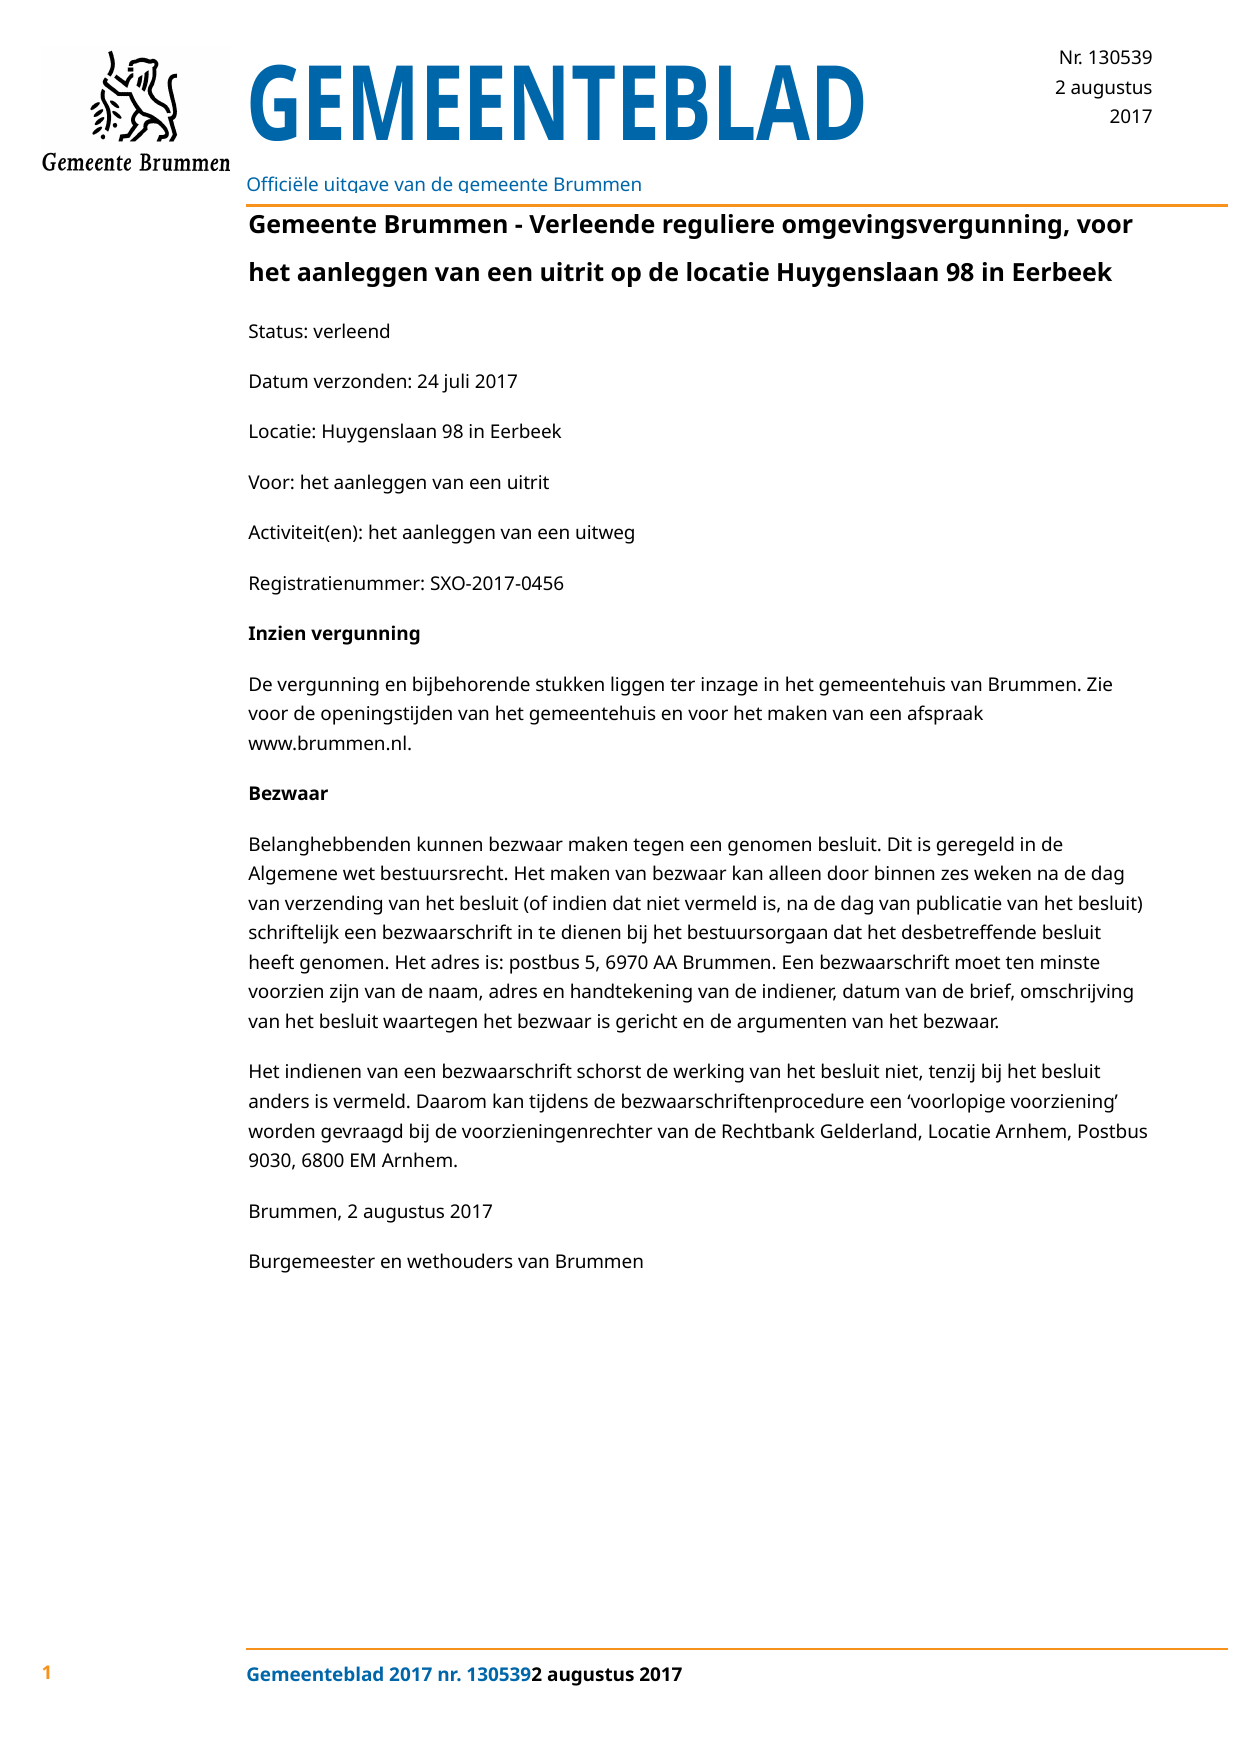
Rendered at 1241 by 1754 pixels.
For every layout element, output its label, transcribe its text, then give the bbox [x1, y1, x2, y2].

text Gemeente Brummen - Verleende reguliere omgevingsvergunning, voor het aanleggen van een uitrit op de locatie Huygenslaan 98 in Eerbeek [248, 207, 1152, 288]
text Het indienen van een bezwaarschrift schorst de werking van het besluit niet, tenzij bij het besluit anders is vermeld. Daarom kan tijdens de bezwaarschriftenprocedure een ‘voorlopige voorziening’ worden gevraagd bij de voorzieningenrechter van de Rechtbank Gelderland, Locatie Arnhem, Postbus 9030, 6800 EM Arnhem. [248, 1059, 1152, 1173]
text Inzien vergunning [248, 620, 1152, 646]
text De vergunning en bijbehorende stukken liggen ter inzage in het gemeentehuis van Brummen. Zie voor de openingstijden van het gemeentehuis en voor het maken van een afspraak www.brummen.nl. [248, 671, 1152, 756]
text Datum verzonden: 24 juli 2017 [248, 368, 1152, 394]
text Brummen, 2 augustus 2017 [248, 1198, 1152, 1224]
text Registratienummer: SXO-2017-0456 [248, 570, 1152, 596]
text Voor: het aanleggen van een uitrit [248, 469, 1152, 495]
text Locatie: Huygenslaan 98 in Eerbeek [248, 419, 1152, 444]
text Status: verleend [248, 318, 1152, 344]
text Burgemeester en wethouders van Brummen [248, 1248, 1152, 1274]
text Bezwaar [248, 780, 1152, 806]
text Belanghebbenden kunnen bezwaar maken tegen een genomen besluit. Dit is geregeld in de Algemene wet bestuursrecht. Het maken van bezwaar kan alleen door binnen zes weken na de dag van verzending van het besluit (of indien dat niet vermeld is, na de dag van publicatie van het besluit) schriftelijk een bezwaarschrift in te dienen bij het bestuursorgaan dat het desbetreffende besluit heeft genomen. Het adres is: postbus 5, 6970 AA Brummen. Een bezwaarschrift moet ten minste voorzien zijn van de naam, adres en handtekening van de indiener, datum van de brief, omschrijving van het besluit waartegen het bezwaar is gericht en de argumenten van het bezwaar. [248, 831, 1152, 1034]
text Activiteit(en): het aanleggen van een uitweg [248, 519, 1152, 545]
picture [41, 47, 231, 172]
